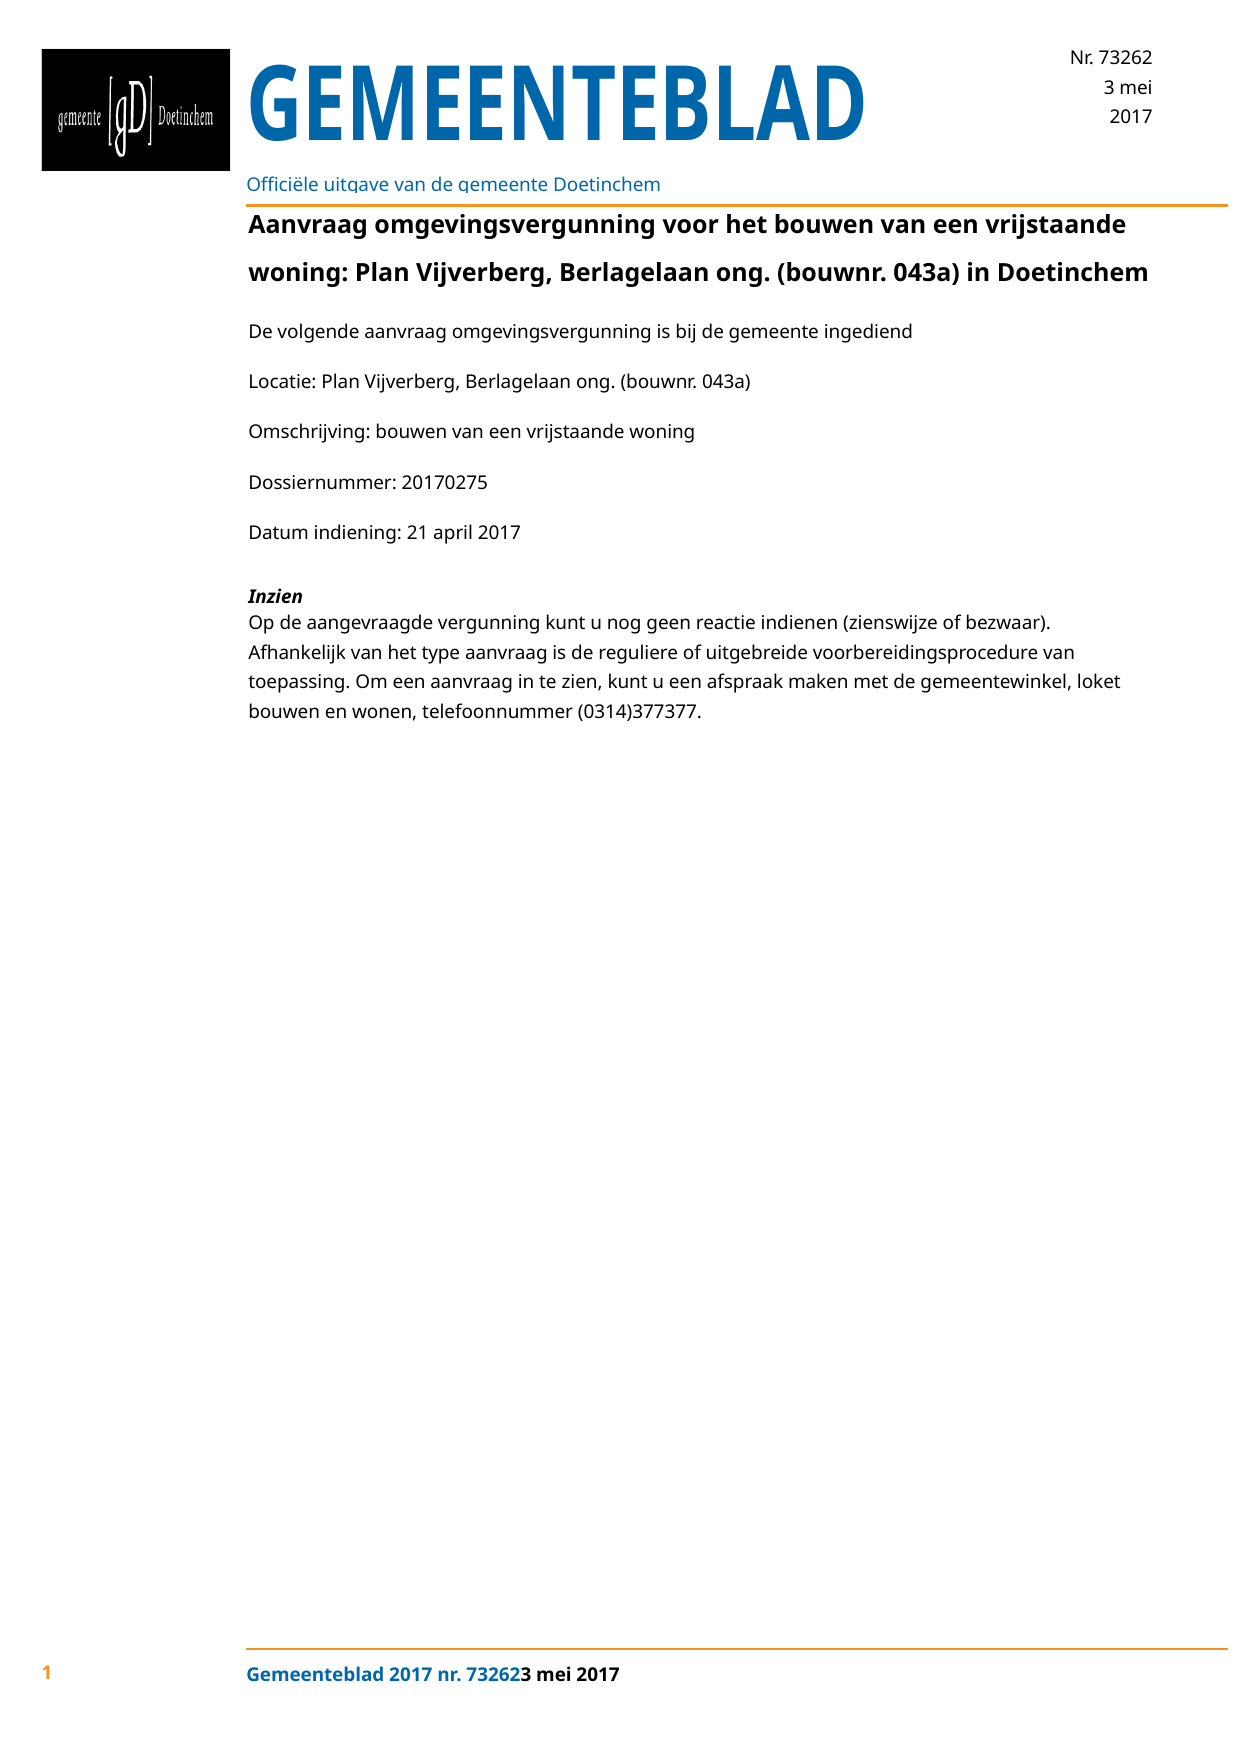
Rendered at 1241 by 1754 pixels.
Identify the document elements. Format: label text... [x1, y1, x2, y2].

text Locatie: Plan Vijverberg, Berlagelaan ong. (bouwnr. 043a) [248, 368, 1152, 394]
text Omschrijving: bouwen van een vrijstaande woning [248, 419, 1152, 444]
text Datum indiening: 21 april 2017 [248, 519, 1152, 545]
text De volgende aanvraag omgevingsvergunning is bij de gemeente ingediend [248, 318, 1152, 344]
text Dossiernummer: 20170275 [248, 469, 1152, 495]
picture [41, 47, 231, 172]
text Aanvraag omgevingsvergunning voor het bouwen van een vrijstaande woning: Plan Vijverberg, Berlagelaan ong. (bouwnr. 043a) in Doetinchem [248, 207, 1152, 288]
text Inzien [248, 583, 1152, 609]
text Op de aangevraagde vergunning kunt u nog geen reactie indienen (zienswijze of bezwaar). Afhankelijk van het type aanvraag is de reguliere of uitgebreide voorbereidingsprocedure van toepassing. Om een aanvraag in te zien, kunt u een afspraak maken met de gemeentewinkel, loket bouwen en wonen, telefoonnummer (0314)377377. [248, 609, 1152, 724]
